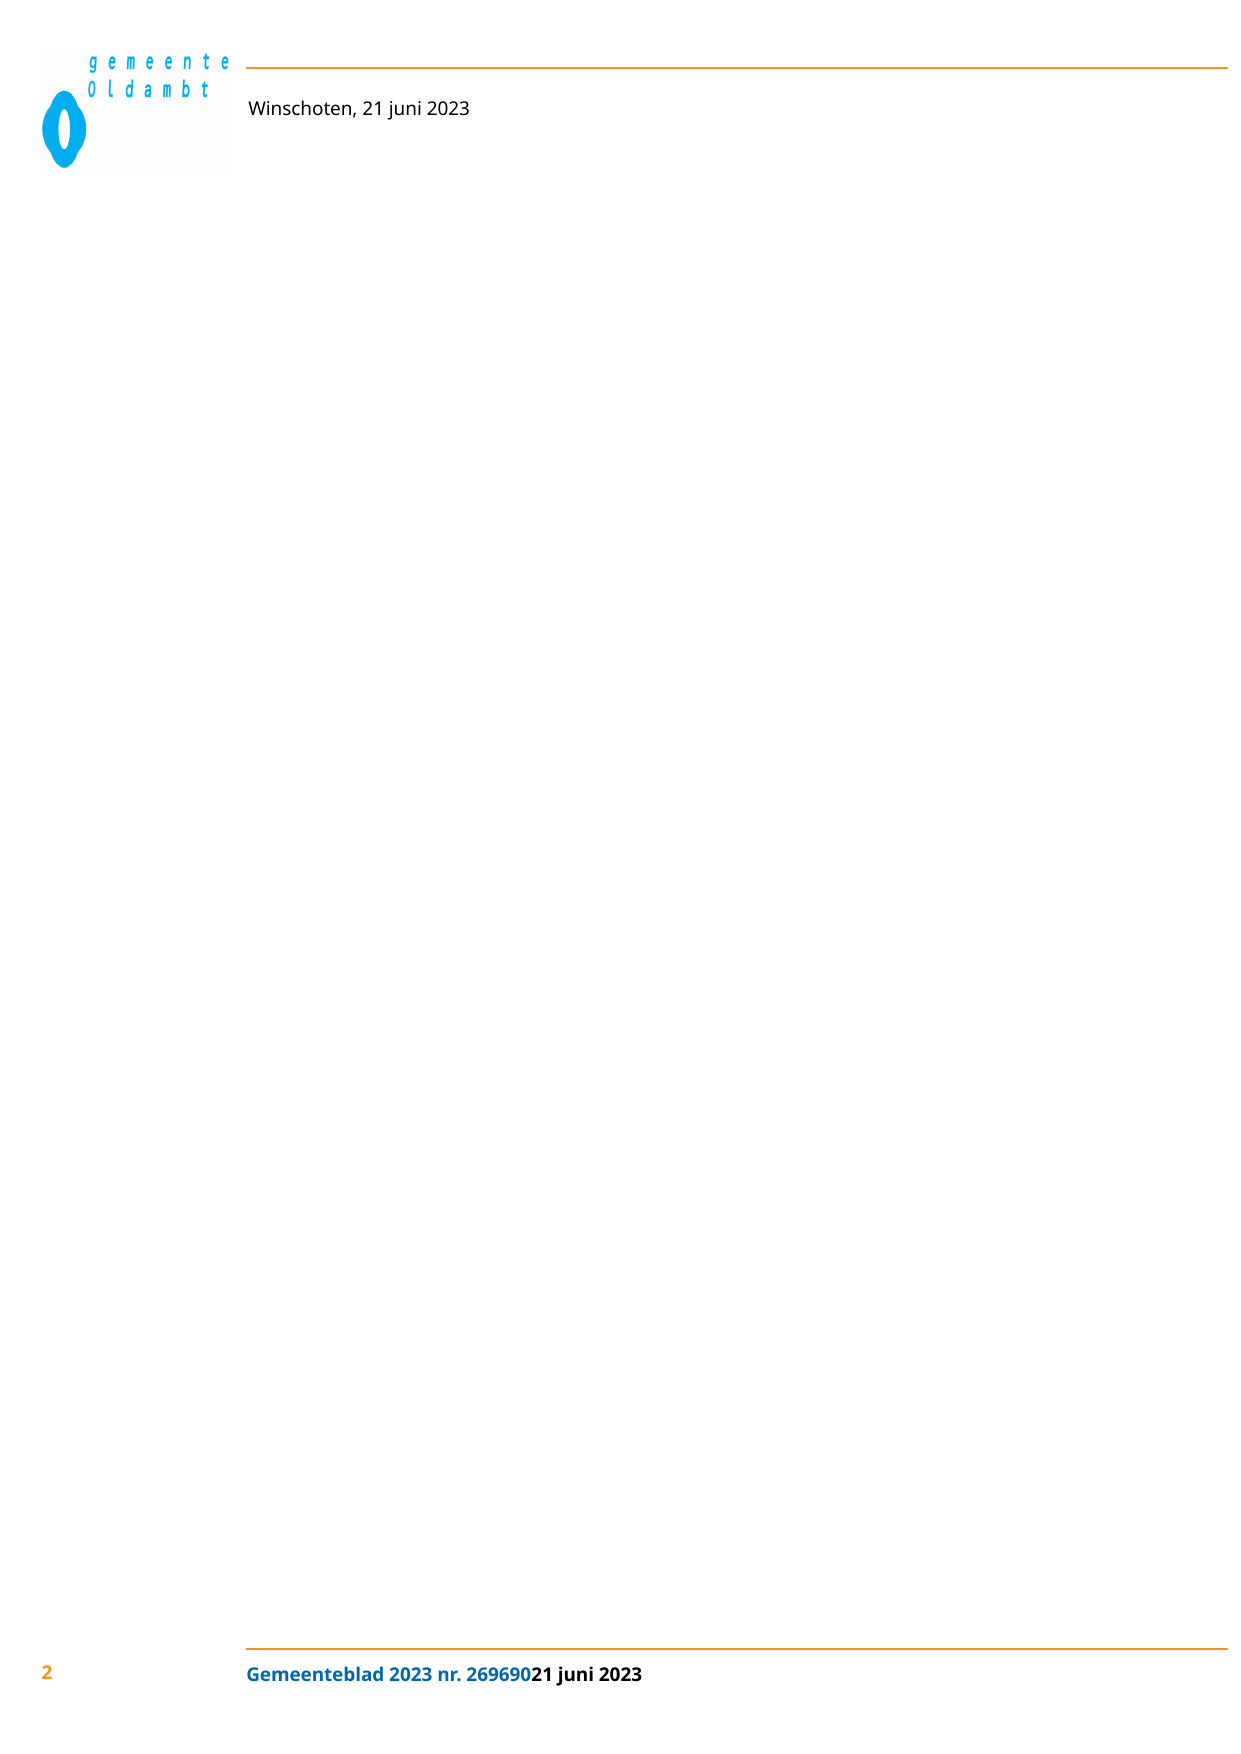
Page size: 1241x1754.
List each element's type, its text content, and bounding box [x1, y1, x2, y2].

picture [41, 47, 231, 172]
text Winschoten, 21 juni 2023 [248, 95, 1152, 121]
